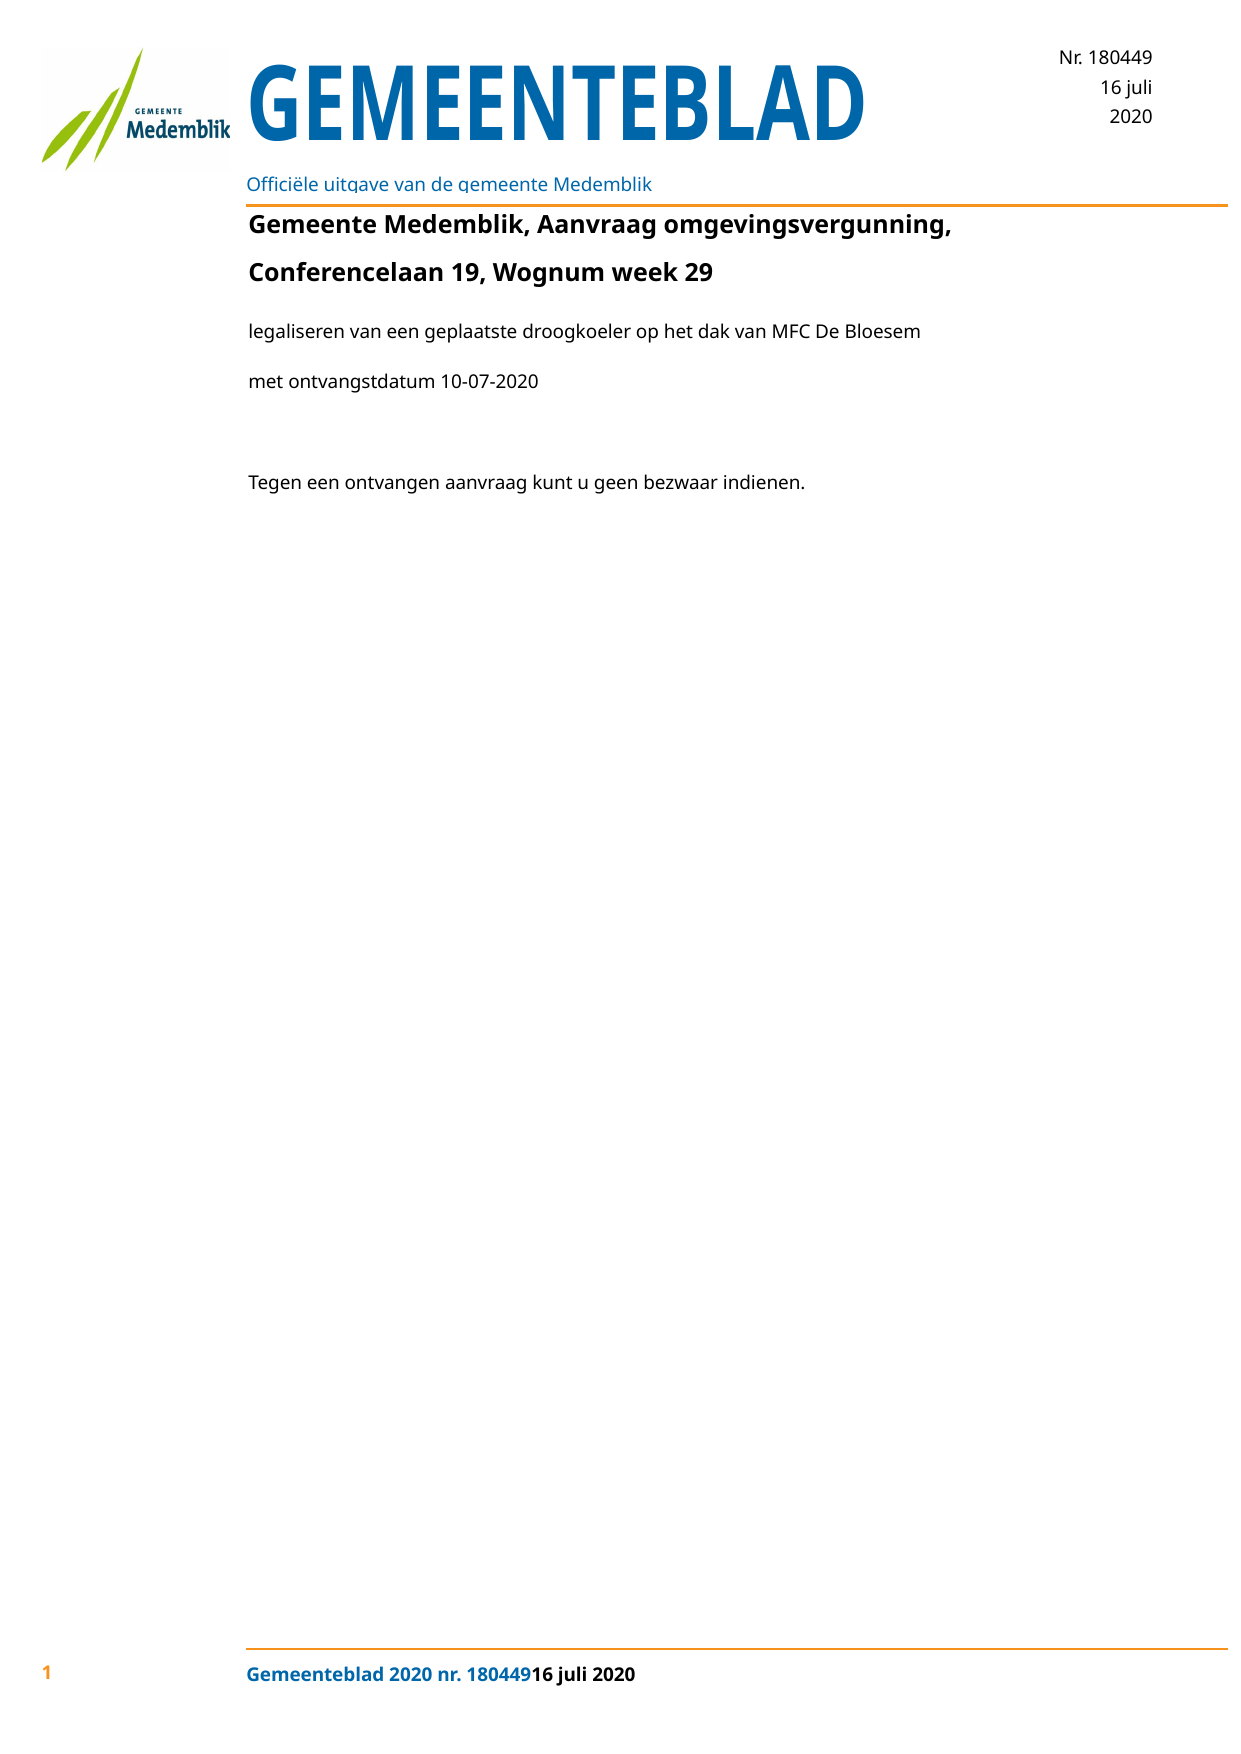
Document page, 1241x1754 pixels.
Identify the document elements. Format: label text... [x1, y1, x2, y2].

picture [41, 47, 231, 172]
text legaliseren van een geplaatste droogkoeler op het dak van MFC De Bloesem [248, 318, 1152, 344]
text Gemeente Medemblik, Aanvraag omgevingsvergunning, Conferencelaan 19, Wognum week 29 [248, 207, 1152, 288]
text met ontvangstdatum 10-07-2020 [248, 368, 1152, 394]
text Tegen een ontvangen aanvraag kunt u geen bezwaar indienen. [248, 469, 1152, 495]
